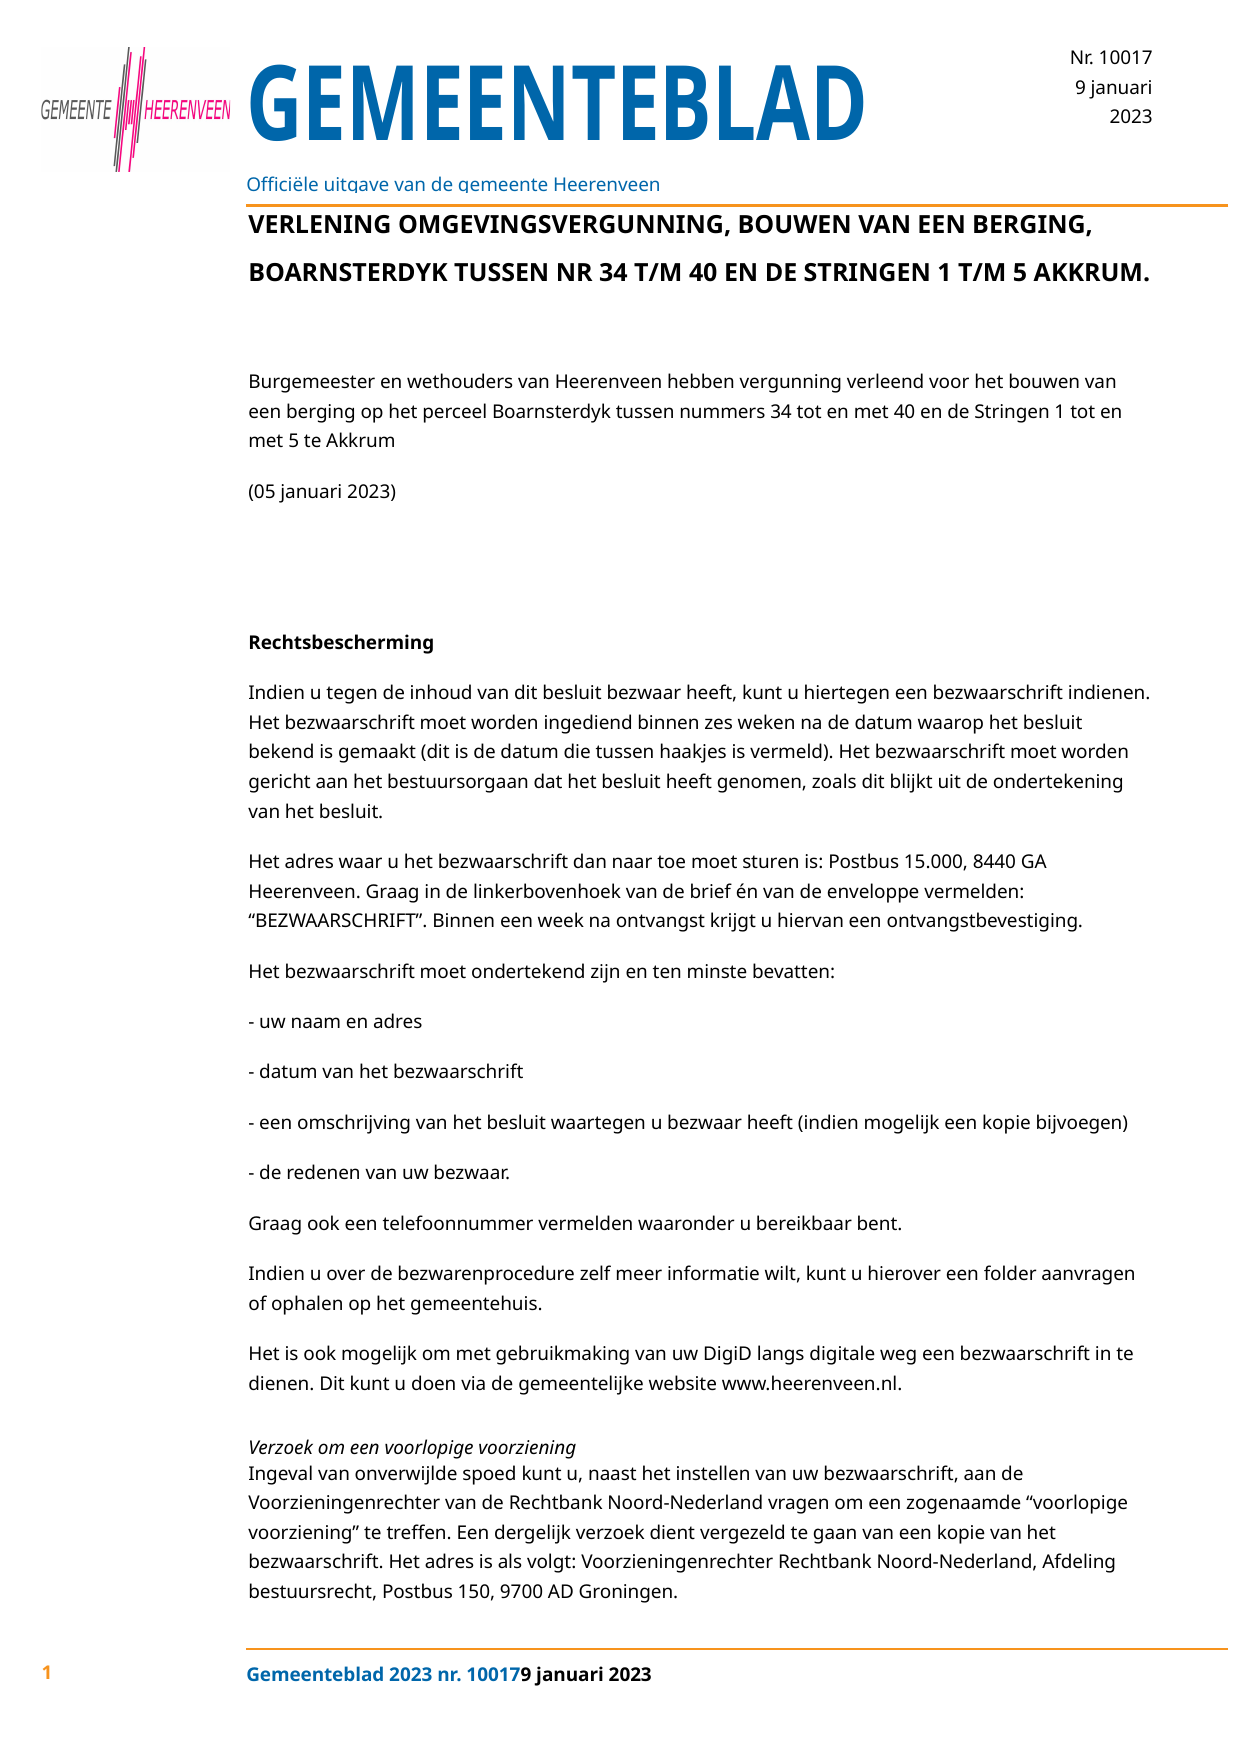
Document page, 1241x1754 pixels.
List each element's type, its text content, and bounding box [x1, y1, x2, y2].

text - een omschrijving van het besluit waartegen u bezwaar heeft (indien mogelijk een kopie bijvoegen) [248, 1109, 1152, 1135]
text Het adres waar u het bezwaarschrift dan naar toe moet sturen is: Postbus 15.000, 8440 GA Heerenveen. Graag in de linkerbovenhoek van de brief én van de enveloppe vermelden: “BEZWAARSCHRIFT”. Binnen een week na ontvangst krijgt u hiervan een ontvangstbevestiging. [248, 848, 1152, 933]
text Rechtsbescherming [248, 629, 1152, 655]
text Het is ook mogelijk om met gebruikmaking van uw DigiD langs digitale weg een bezwaarschrift in te dienen. Dit kunt u doen via de gemeentelijke website www.heerenveen.nl. [248, 1340, 1152, 1396]
text Ingeval van onverwijlde spoed kunt u, naast het instellen van uw bezwaarschrift, aan de Voorzieningenrechter van de Rechtbank Noord-Nederland vragen om een zogenaamde “voorlopige voorziening” te treffen. Een dergelijk verzoek dient vergezeld te gaan van een kopie van het bezwaarschrift. Het adres is als volgt: Voorzieningenrechter Rechtbank Noord-Nederland, Afdeling bestuursrecht, Postbus 150, 9700 AD Groningen. [248, 1460, 1152, 1604]
picture [41, 47, 231, 172]
text - datum van het bezwaarschrift [248, 1059, 1152, 1084]
text Verzoek om een voorlopige voorziening [248, 1434, 1152, 1460]
text (05 januari 2023) [248, 478, 1152, 504]
text - de redenen van uw bezwaar. [248, 1159, 1152, 1185]
text Het bezwaarschrift moet ondertekend zijn en ten minste bevatten: [248, 958, 1152, 984]
text - uw naam en adres [248, 1008, 1152, 1034]
text Graag ook een telefoonnummer vermelden waaronder u bereikbaar bent. [248, 1210, 1152, 1236]
text Indien u over de bezwarenprocedure zelf meer informatie wilt, kunt u hierover een folder aanvragen of ophalen op het gemeentehuis. [248, 1260, 1152, 1316]
text VERLENING OMGEVINGSVERGUNNING, BOUWEN VAN EEN BERGING, BOARNSTERDYK TUSSEN NR 34 T/M 40 EN DE STRINGEN 1 T/M 5 AKKRUM. [248, 207, 1152, 288]
text Indien u tegen de inhoud van dit besluit bezwaar heeft, kunt u hiertegen een bezwaarschrift indienen. Het bezwaarschrift moet worden ingediend binnen zes weken na de datum waarop het besluit bekend is gemaakt (dit is de datum die tussen haakjes is vermeld). Het bezwaarschrift moet worden gericht aan het bestuursorgaan dat het besluit heeft genomen, zoals dit blijkt uit de ondertekening van het besluit. [248, 679, 1152, 824]
text Burgemeester en wethouders van Heerenveen hebben vergunning verleend voor het bouwen van een berging op het perceel Boarnsterdyk tussen nummers 34 tot en met 40 en de Stringen 1 tot en met 5 te Akkrum [248, 368, 1152, 453]
